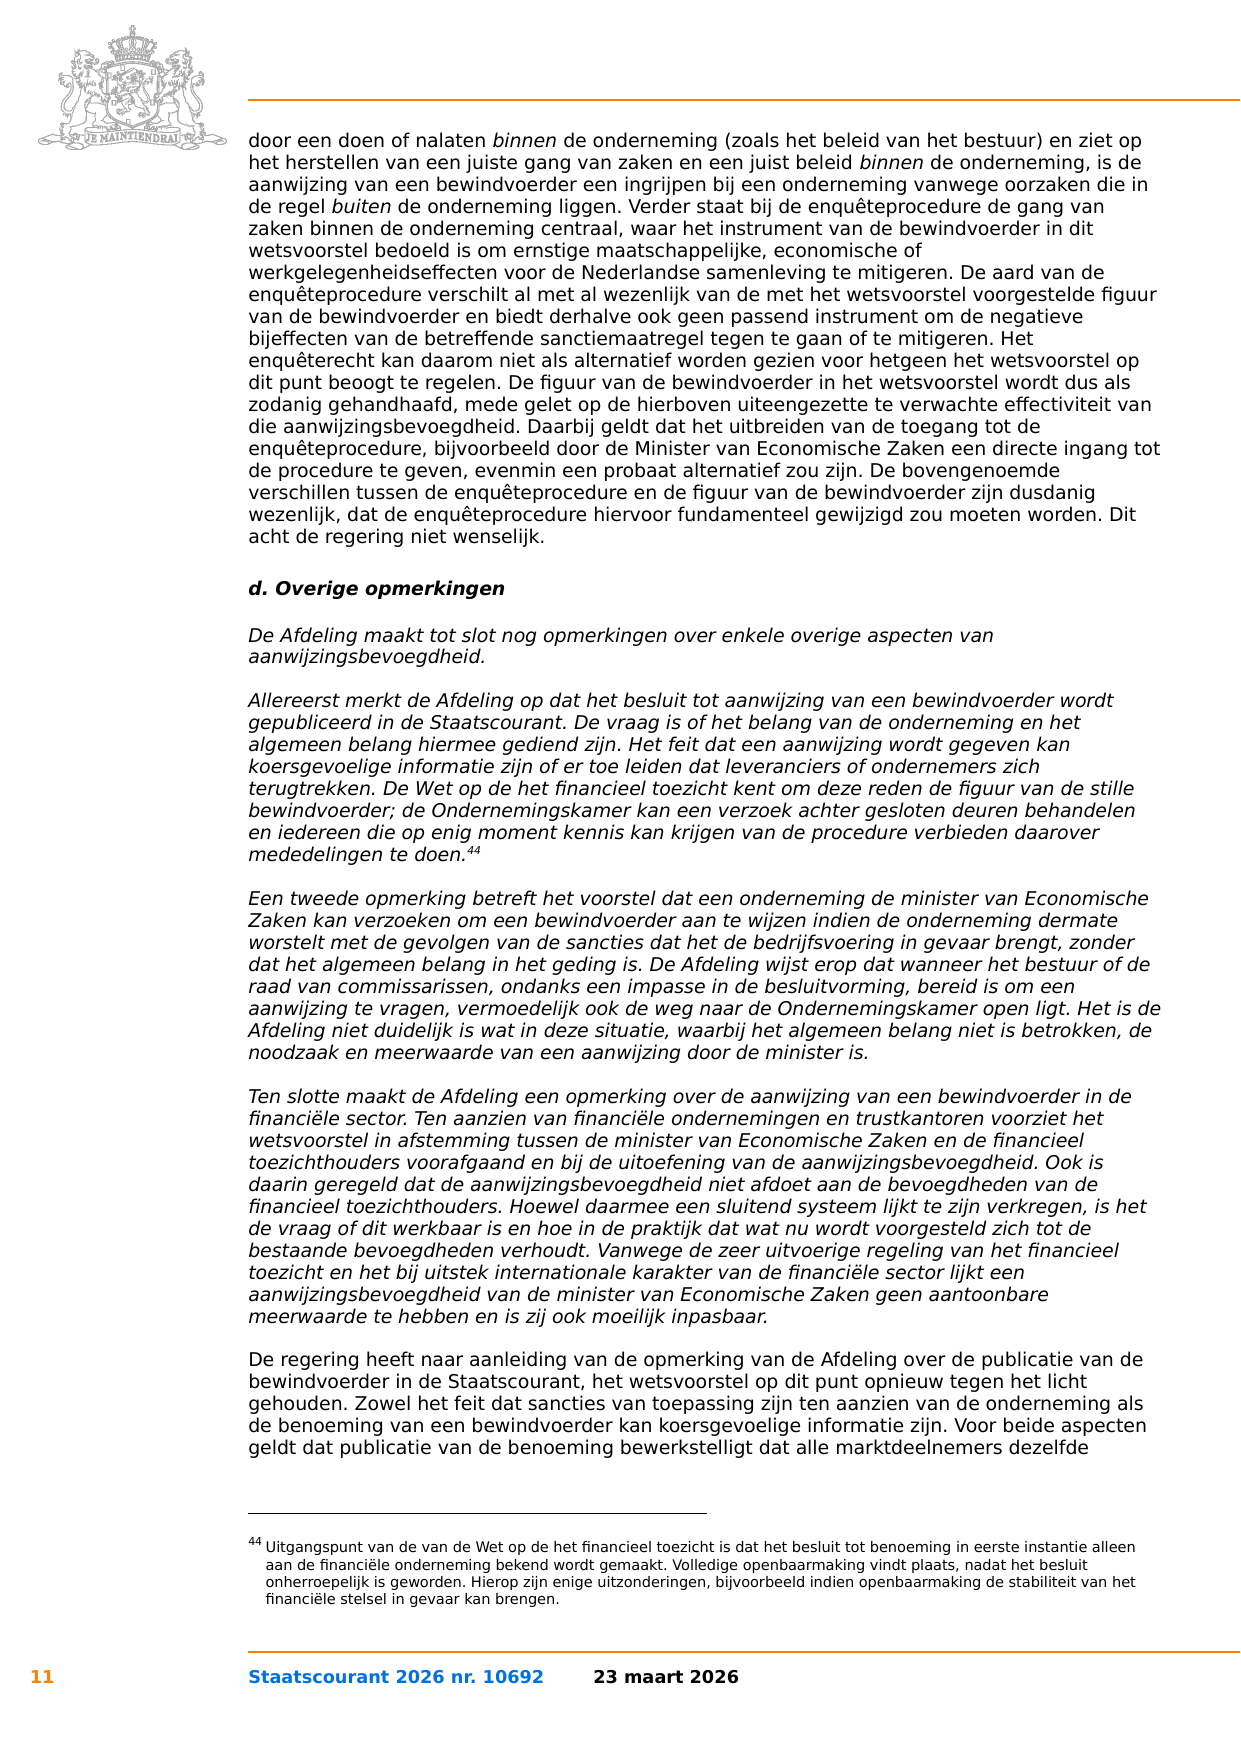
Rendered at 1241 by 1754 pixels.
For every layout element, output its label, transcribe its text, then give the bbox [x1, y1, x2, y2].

text Een tweede opmerking betreft het voorstel dat een onderneming de minister van Economische Zaken kan verzoeken om een bewindvoerder aan te wijzen indien de onderneming dermate worstelt met de gevolgen van de sancties dat het de bedrijfsvoering in gevaar brengt, zonder dat het algemeen belang in het geding is. De Afdeling wijst erop dat wanneer het bestuur of de raad van commissarissen, ondanks een impasse in de besluitvorming, bereid is om een aanwijzing te vragen, vermoedelijk ook de weg naar de Ondernemingskamer open ligt. Het is de Afdeling niet duidelijk is wat in deze situatie, waarbij het algemeen belang niet is betrokken, de noodzaak en meerwaarde van een aanwijzing door de minister is. [248, 888, 1163, 1064]
text Ten slotte maakt de Afdeling een opmerking over de aanwijzing van een bewindvoerder in de financiële sector. Ten aanzien van financiële ondernemingen en trustkantoren voorziet het wetsvoorstel in afstemming tussen de minister van Economische Zaken en de financieel toezichthouders voorafgaand en bij de uitoefening van de aanwijzingsbevoegdheid. Ook is daarin geregeld dat de aanwijzingsbevoegdheid niet afdoet aan de bevoegdheden van de financieel toezichthouders. Hoewel daarmee een sluitend systeem lijkt te zijn verkregen, is het de vraag of dit werkbaar is en hoe in de praktijk dat wat nu wordt voorgesteld zich tot de bestaande bevoegdheden verhoudt. Vanwege de zeer uitvoerige regeling van het financieel toezicht en het bij uitstek internationale karakter van de financiële sector lijkt een aanwijzingsbevoegdheid van de minister van Economische Zaken geen aantoonbare meerwaarde te hebben en is zij ook moeilijk inpasbaar. [248, 1086, 1163, 1327]
text Allereerst merkt de Afdeling op dat het besluit tot aanwijzing van een bewindvoerder wordt gepubliceerd in de Staatscourant. De vraag is of het belang van de onderneming en het algemeen belang hiermee gediend zijn. Het feit dat een aanwijzing wordt gegeven kan koersgevoelige informatie zijn of er toe leiden dat leveranciers of ondernemers zich terugtrekken. De Wet op de het financieel toezicht kent om deze reden de figuur van de stille bewindvoerder; de Ondernemingskamer kan een verzoek achter gesloten deuren behandelen en iedereen die op enig moment kennis kan krijgen van de procedure verbieden daarover mededelingen te doen. [248, 690, 1163, 866]
picture [38, 25, 227, 150]
subtitle d. Overige opmerkingen [248, 577, 1163, 599]
text De regering heeft naar aanleiding van de opmerking van de Afdeling over de publicatie van de bewindvoerder in de Staatscourant, het wetsvoorstel op dit punt opnieuw tegen het licht gehouden. Zowel het feit dat sancties van toepassing zijn ten aanzien van de onderneming als de benoeming van een bewindvoerder kan koersgevoelige informatie zijn. Voor beide aspecten geldt dat publicatie van de benoeming bewerkstelligt dat alle marktdeelnemers dezelfde [248, 1349, 1163, 1459]
text door een doen of nalaten binnen de onderneming (zoals het beleid van het bestuur) en ziet op het herstellen van een juiste gang van zaken en een juist beleid binnen de onderneming, is de aanwijzing van een bewindvoerder een ingrijpen bij een onderneming vanwege oorzaken die in de regel buiten de onderneming liggen. Verder staat bij de enquêteprocedure de gang van zaken binnen de onderneming centraal, waar het instrument van de bewindvoerder in dit wetsvoorstel bedoeld is om ernstige maatschappelijke, economische of werkgelegenheidseffecten voor de Nederlandse samenleving te mitigeren. De aard van de enquêteprocedure verschilt al met al wezenlijk van de met het wetsvoorstel voorgestelde figuur van de bewindvoerder en biedt derhalve ook geen passend instrument om de negatieve bijeffecten van de betreffende sanctiemaatregel tegen te gaan of te mitigeren. Het enquêterecht kan daarom niet als alternatief worden gezien voor hetgeen het wetsvoorstel op dit punt beoogt te regelen. De figuur van de bewindvoerder in het wetsvoorstel wordt dus als zodanig gehandhaafd, mede gelet op de hierboven uiteengezette te verwachte effectiviteit van die aanwijzingsbevoegdheid. Daarbij geldt dat het uitbreiden van de toegang tot de enquêteprocedure, bijvoorbeeld door de Minister van Economische Zaken een directe ingang tot de procedure te geven, evenmin een probaat alternatief zou zijn. De bovengenoemde verschillen tussen de enquêteprocedure en de figuur van de bewindvoerder zijn dusdanig wezenlijk, dat de enquêteprocedure hiervoor fundamenteel gewijzigd zou moeten worden. Dit acht de regering niet wenselijk. [248, 130, 1163, 547]
text Uitgangspunt van de van de Wet op de het financieel toezicht is dat het besluit tot benoeming in eerste instantie alleen aan de financiële onderneming bekend wordt gemaakt. Volledige openbaarmaking vindt plaats, nadat het besluit onherroepelijk is geworden. Hierop zijn enige uitzonderingen, bijvoorbeeld indien openbaarmaking de stabiliteit van het financiële stelsel in gevaar kan brengen. [248, 1535, 1163, 1608]
text De Afdeling maakt tot slot nog opmerkingen over enkele overige aspecten van aanwijzingsbevoegdheid. [248, 624, 1163, 668]
